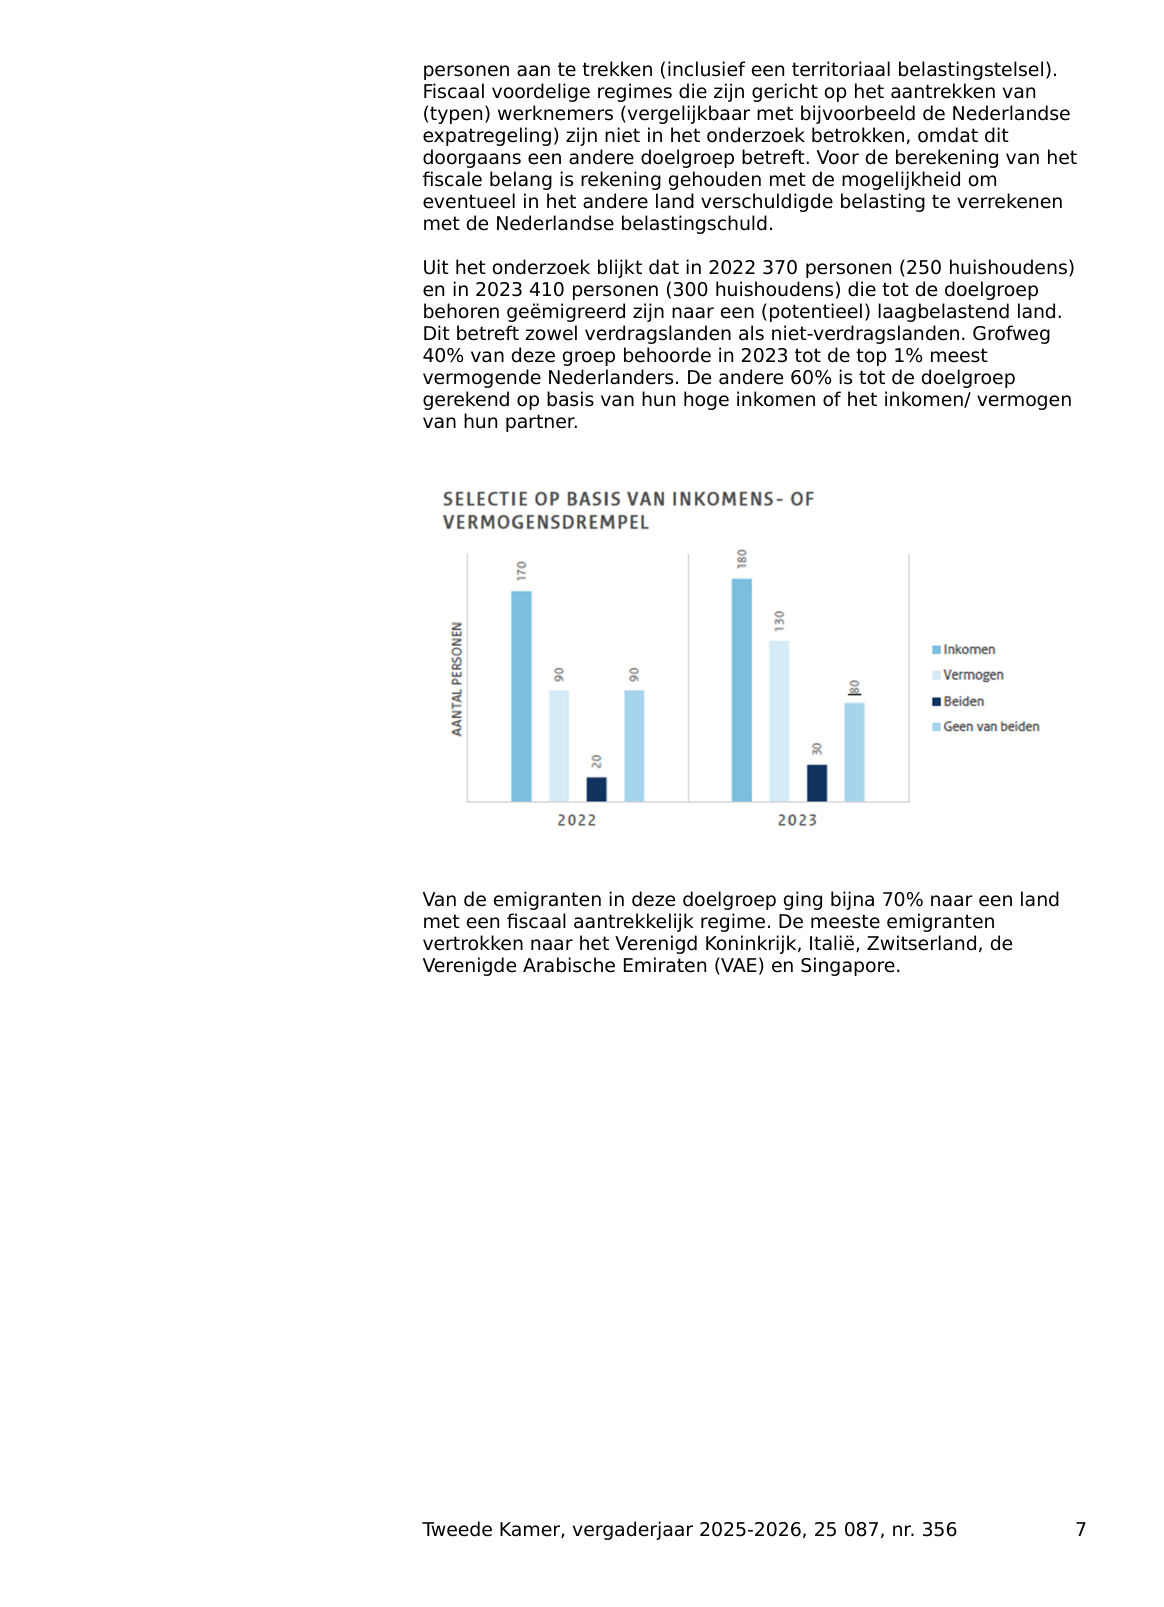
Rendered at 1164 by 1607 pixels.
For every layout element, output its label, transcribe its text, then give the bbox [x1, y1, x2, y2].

text personen aan te trekken (inclusief een territoriaal belastingstelsel). Fiscaal voordelige regimes die zijn gericht op het aantrekken van (typen) werknemers (vergelijkbaar met bijvoorbeeld de Nederlandse expatregeling) zijn niet in het onderzoek betrokken, omdat dit doorgaans een andere doelgroep betreft. Voor de berekening van het fiscale belang is rekening gehouden met de mogelijkheid om eventueel in het andere land verschuldigde belasting te verrekenen met de Nederlandse belastingschuld. [422, 59, 1087, 235]
text Van de emigranten in deze doelgroep ging bijna 70% naar een land met een fiscaal aantrekkelijk regime. De meeste emigranten vertrokken naar het Verenigd Koninkrijk, Italië, Zwitserland, de Verenigde Arabische Emiraten (VAE) en Singapore. [422, 889, 1087, 977]
text Uit het onderzoek blijkt dat in 2022 370 personen (250 huishoudens) en in 2023 410 personen (300 huishoudens) die tot de doelgroep behoren geëmigreerd zijn naar een (potentieel) laagbelastend land. Dit betreft zowel verdragslanden als niet-verdragslanden. Grofweg 40% van deze groep behoorde in 2023 tot de top 1% meest vermogende Nederlanders. De andere 60% is tot de doelgroep gerekend op basis van hun hoge inkomen of het inkomen/ vermogen van hun partner. [422, 257, 1087, 433]
picture [422, 455, 1067, 845]
